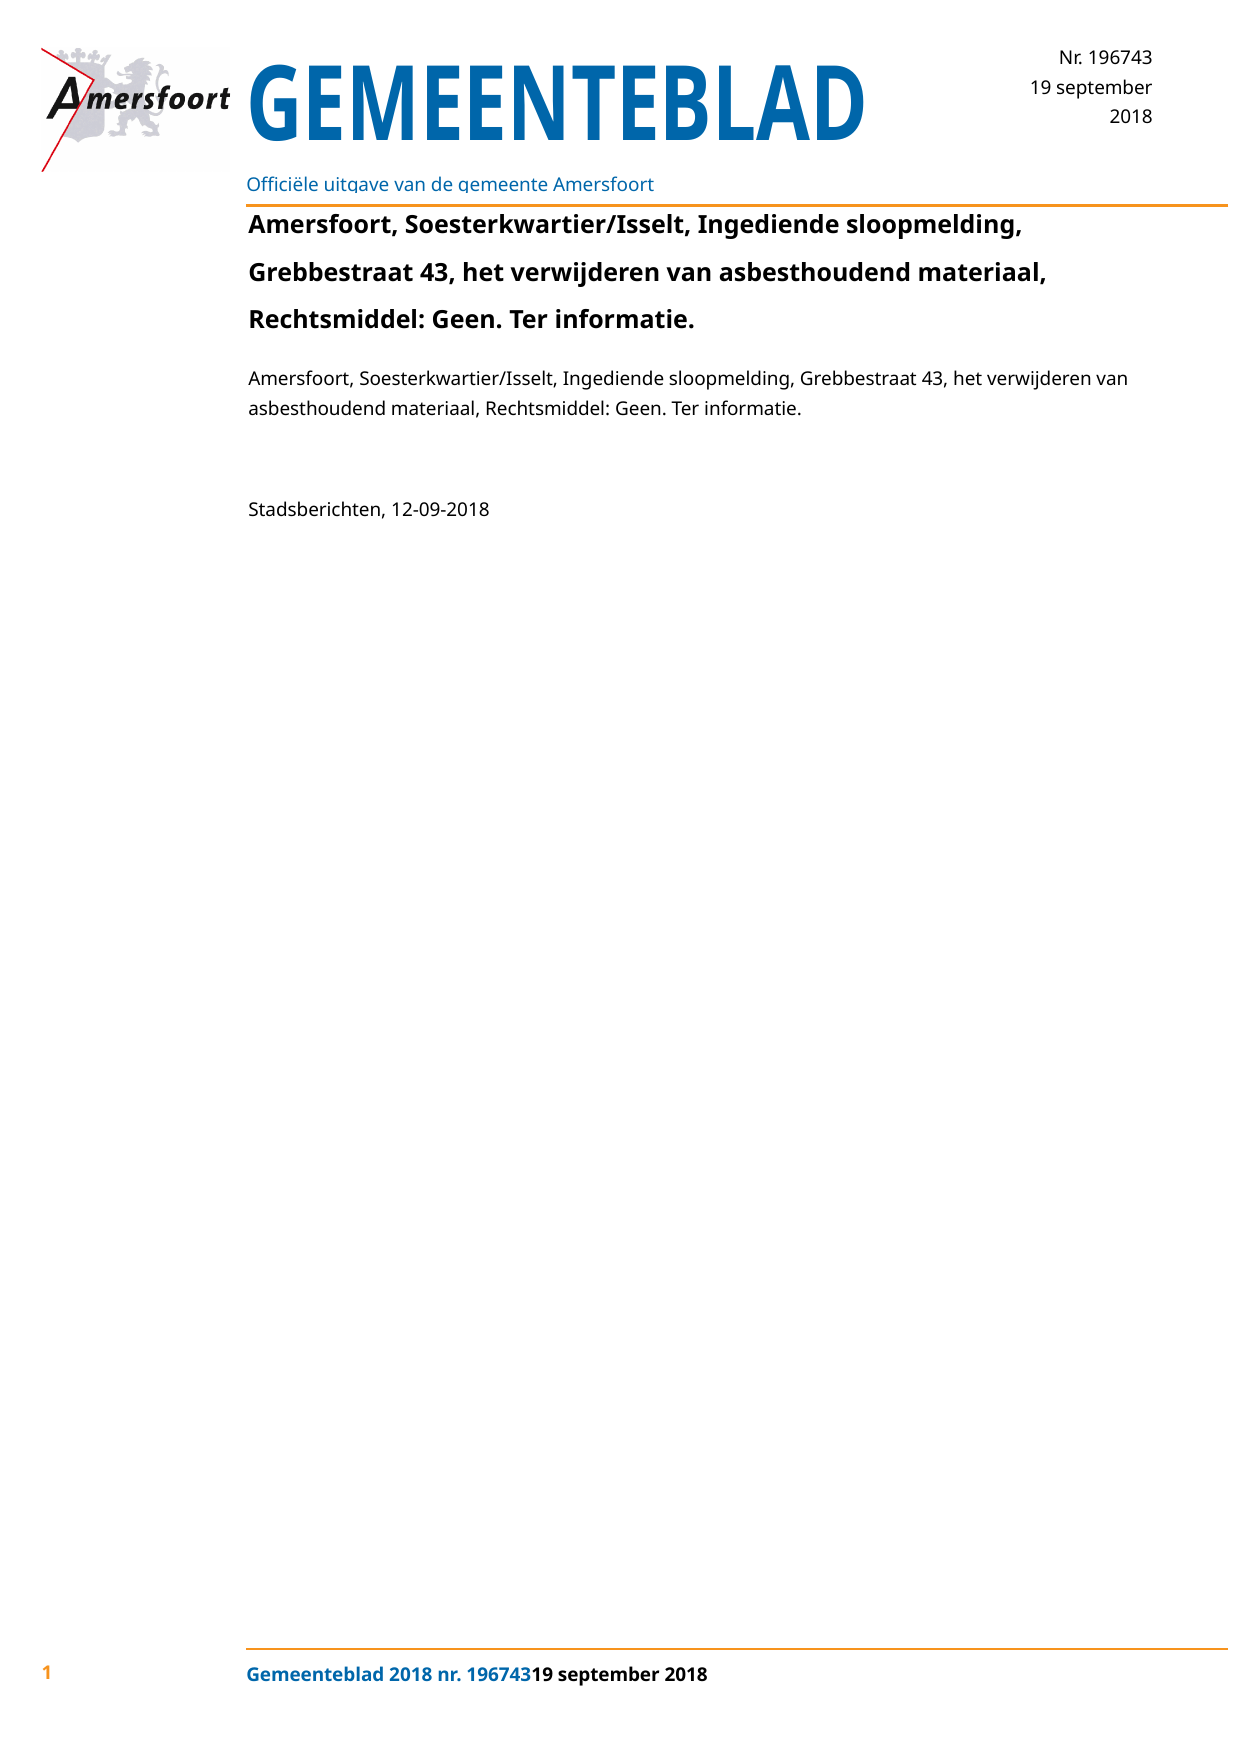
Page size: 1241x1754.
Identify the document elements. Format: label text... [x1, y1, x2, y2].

text Stadsberichten, 12-09-2018 [248, 496, 1152, 522]
text Amersfoort, Soesterkwartier/Isselt, Ingediende sloopmelding, Grebbestraat 43, het verwijderen van asbesthoudend materiaal, Rechtsmiddel: Geen. Ter informatie. [248, 366, 1152, 421]
picture [41, 47, 231, 172]
text Amersfoort, Soesterkwartier/Isselt, Ingediende sloopmelding, Grebbestraat 43, het verwijderen van asbesthoudend materiaal, Rechtsmiddel: Geen. Ter informatie. [248, 207, 1152, 336]
